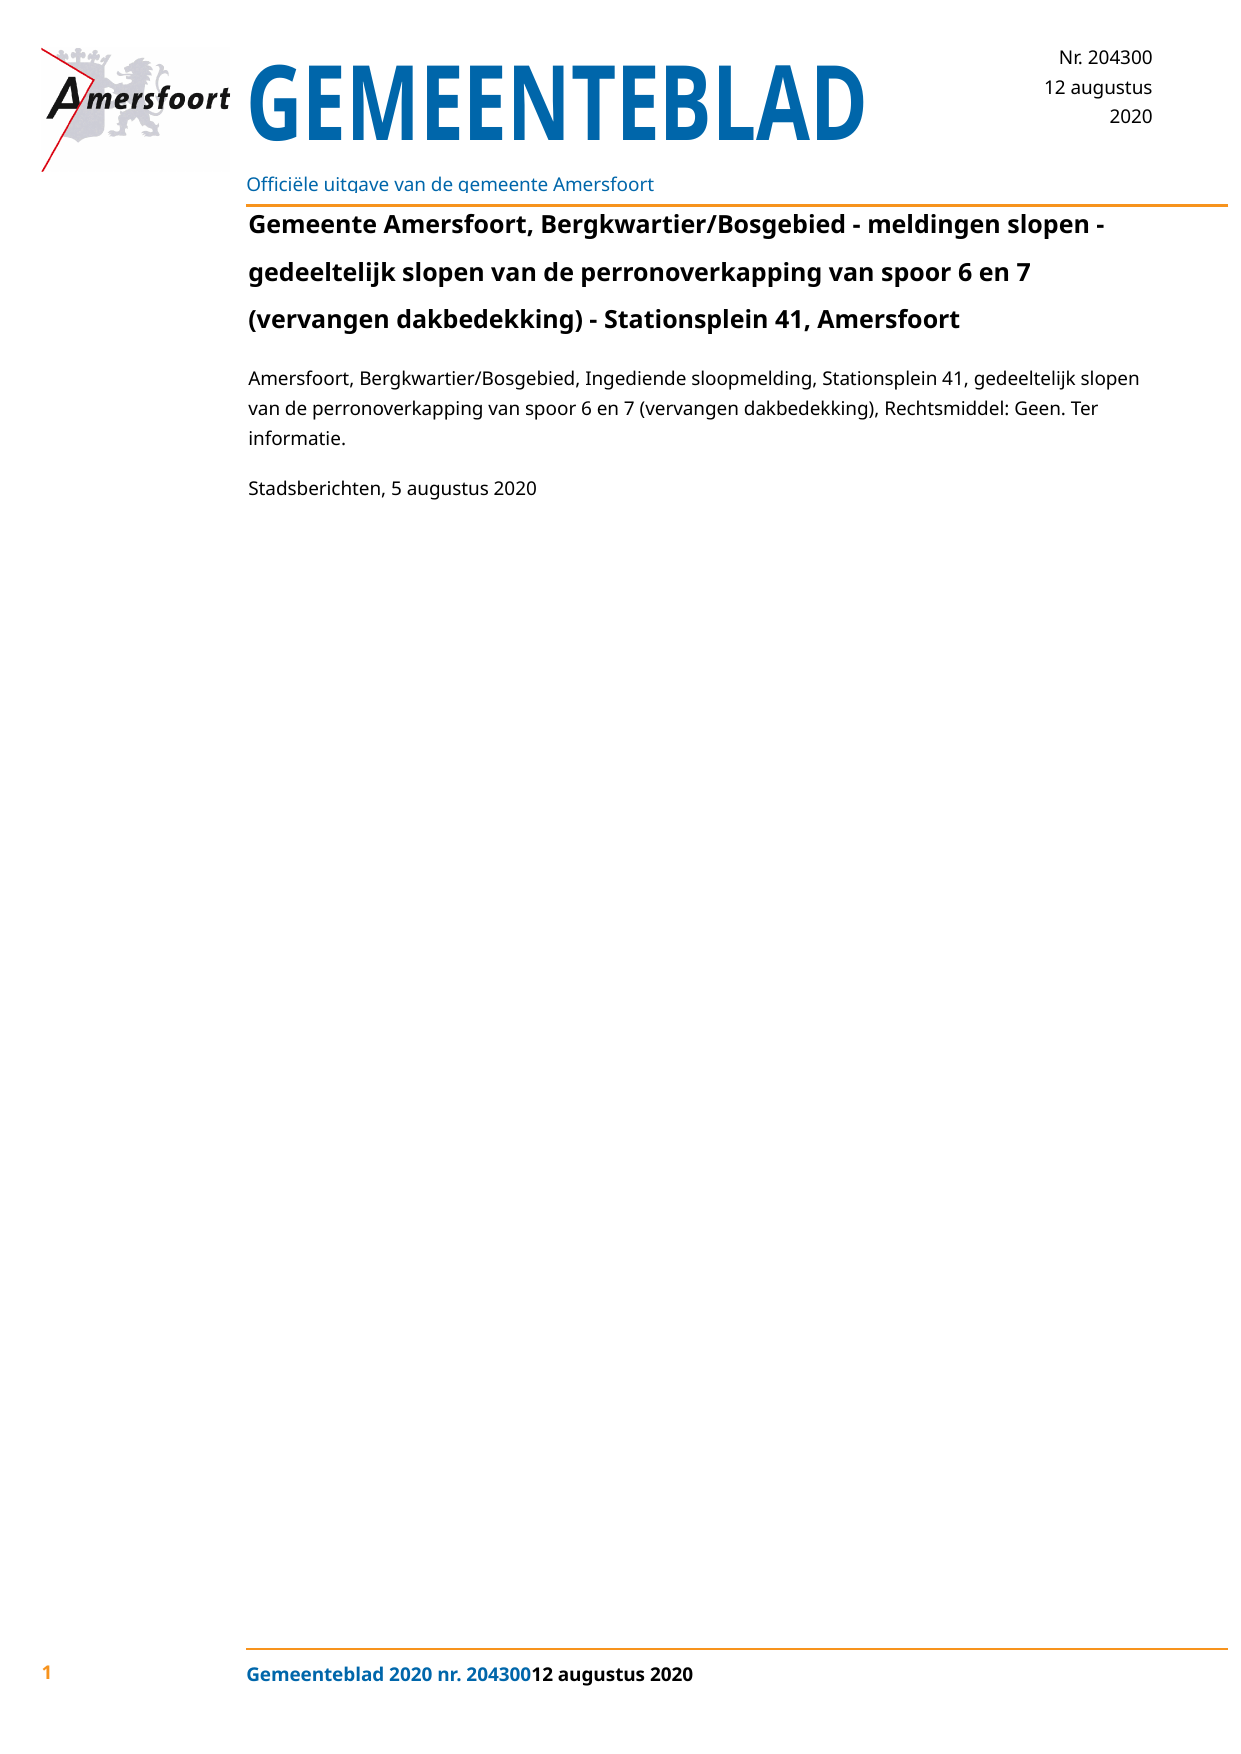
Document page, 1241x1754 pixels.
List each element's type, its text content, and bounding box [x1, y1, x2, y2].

picture [41, 47, 231, 172]
text Gemeente Amersfoort, Bergkwartier/Bosgebied - meldingen slopen - gedeeltelijk slopen van de perronoverkapping van spoor 6 en 7 (vervangen dakbedekking) - Stationsplein 41, Amersfoort [248, 207, 1152, 336]
text Stadsberichten, 5 augustus 2020 [248, 475, 1152, 501]
text Amersfoort, Bergkwartier/Bosgebied, Ingediende sloopmelding, Stationsplein 41, gedeeltelijk slopen van de perronoverkapping van spoor 6 en 7 (vervangen dakbedekking), Rechtsmiddel: Geen. Ter informatie. [248, 366, 1152, 450]
